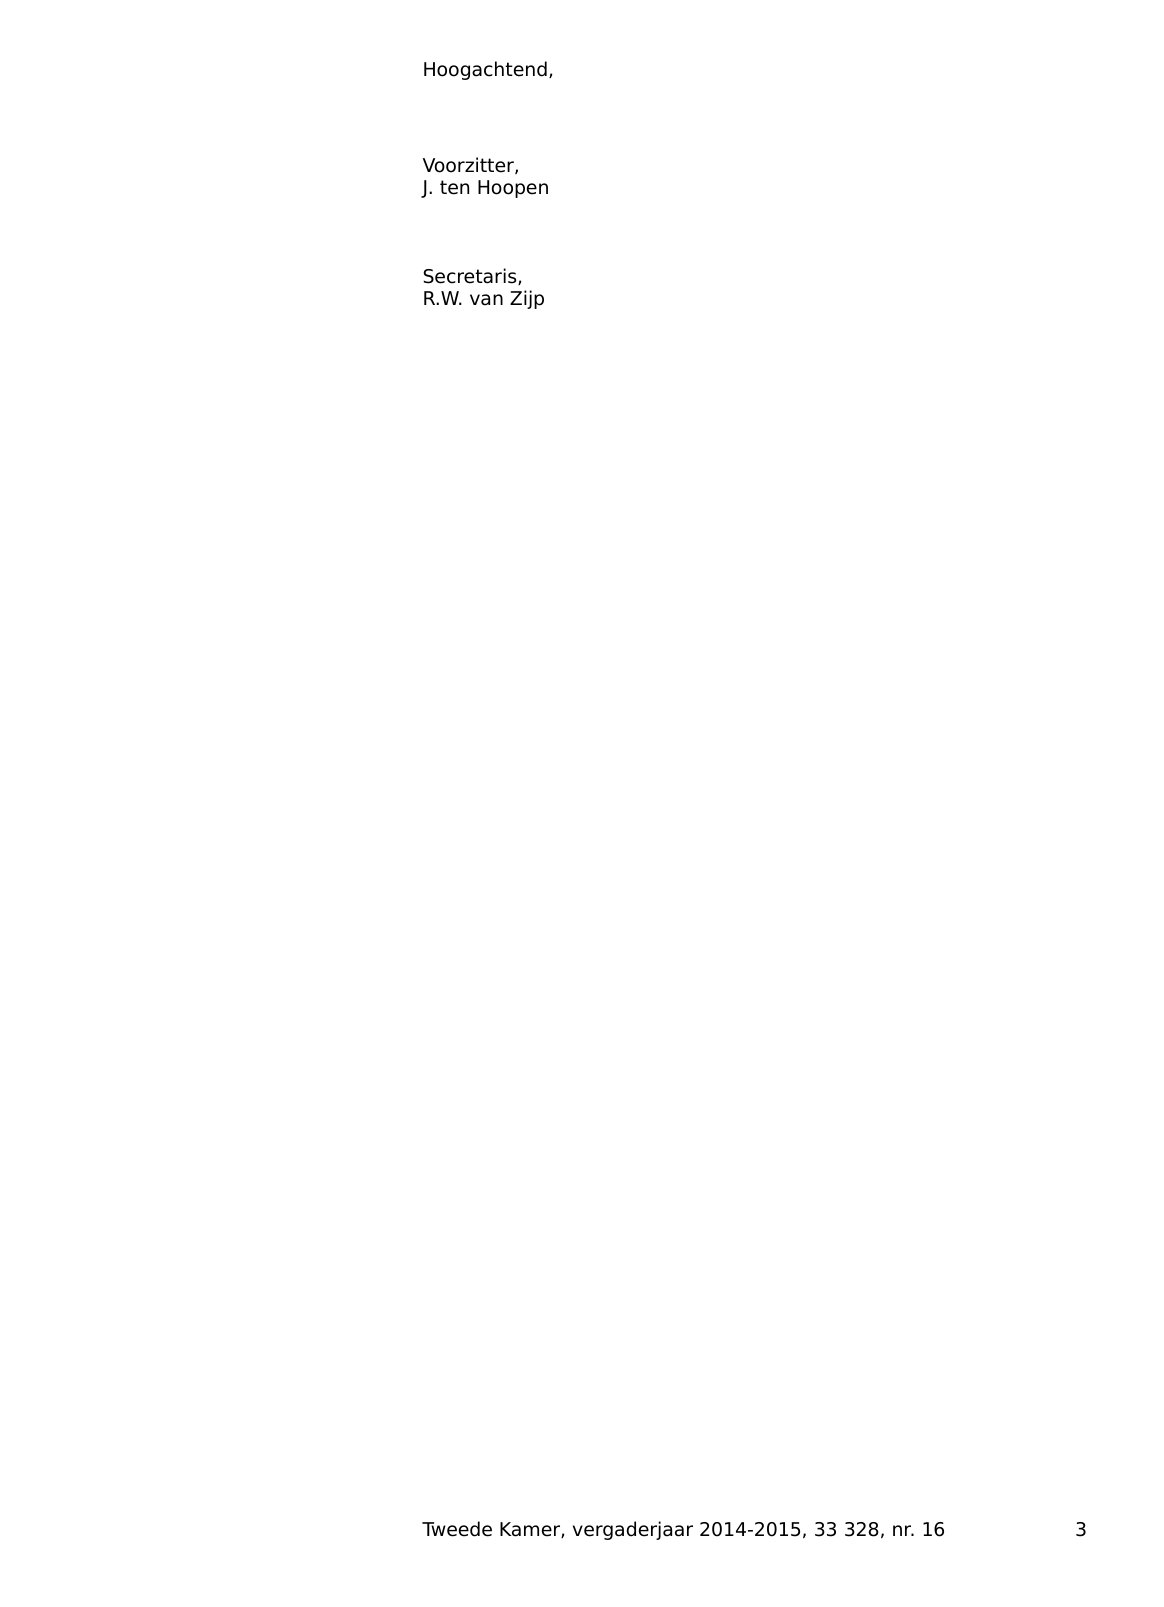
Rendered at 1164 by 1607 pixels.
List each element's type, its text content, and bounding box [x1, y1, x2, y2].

text Voorzitter, J. ten Hoopen [422, 155, 1087, 199]
text Secretaris, R.W. van Zijp [422, 266, 1087, 309]
text Hoogachtend, [422, 59, 1087, 81]
